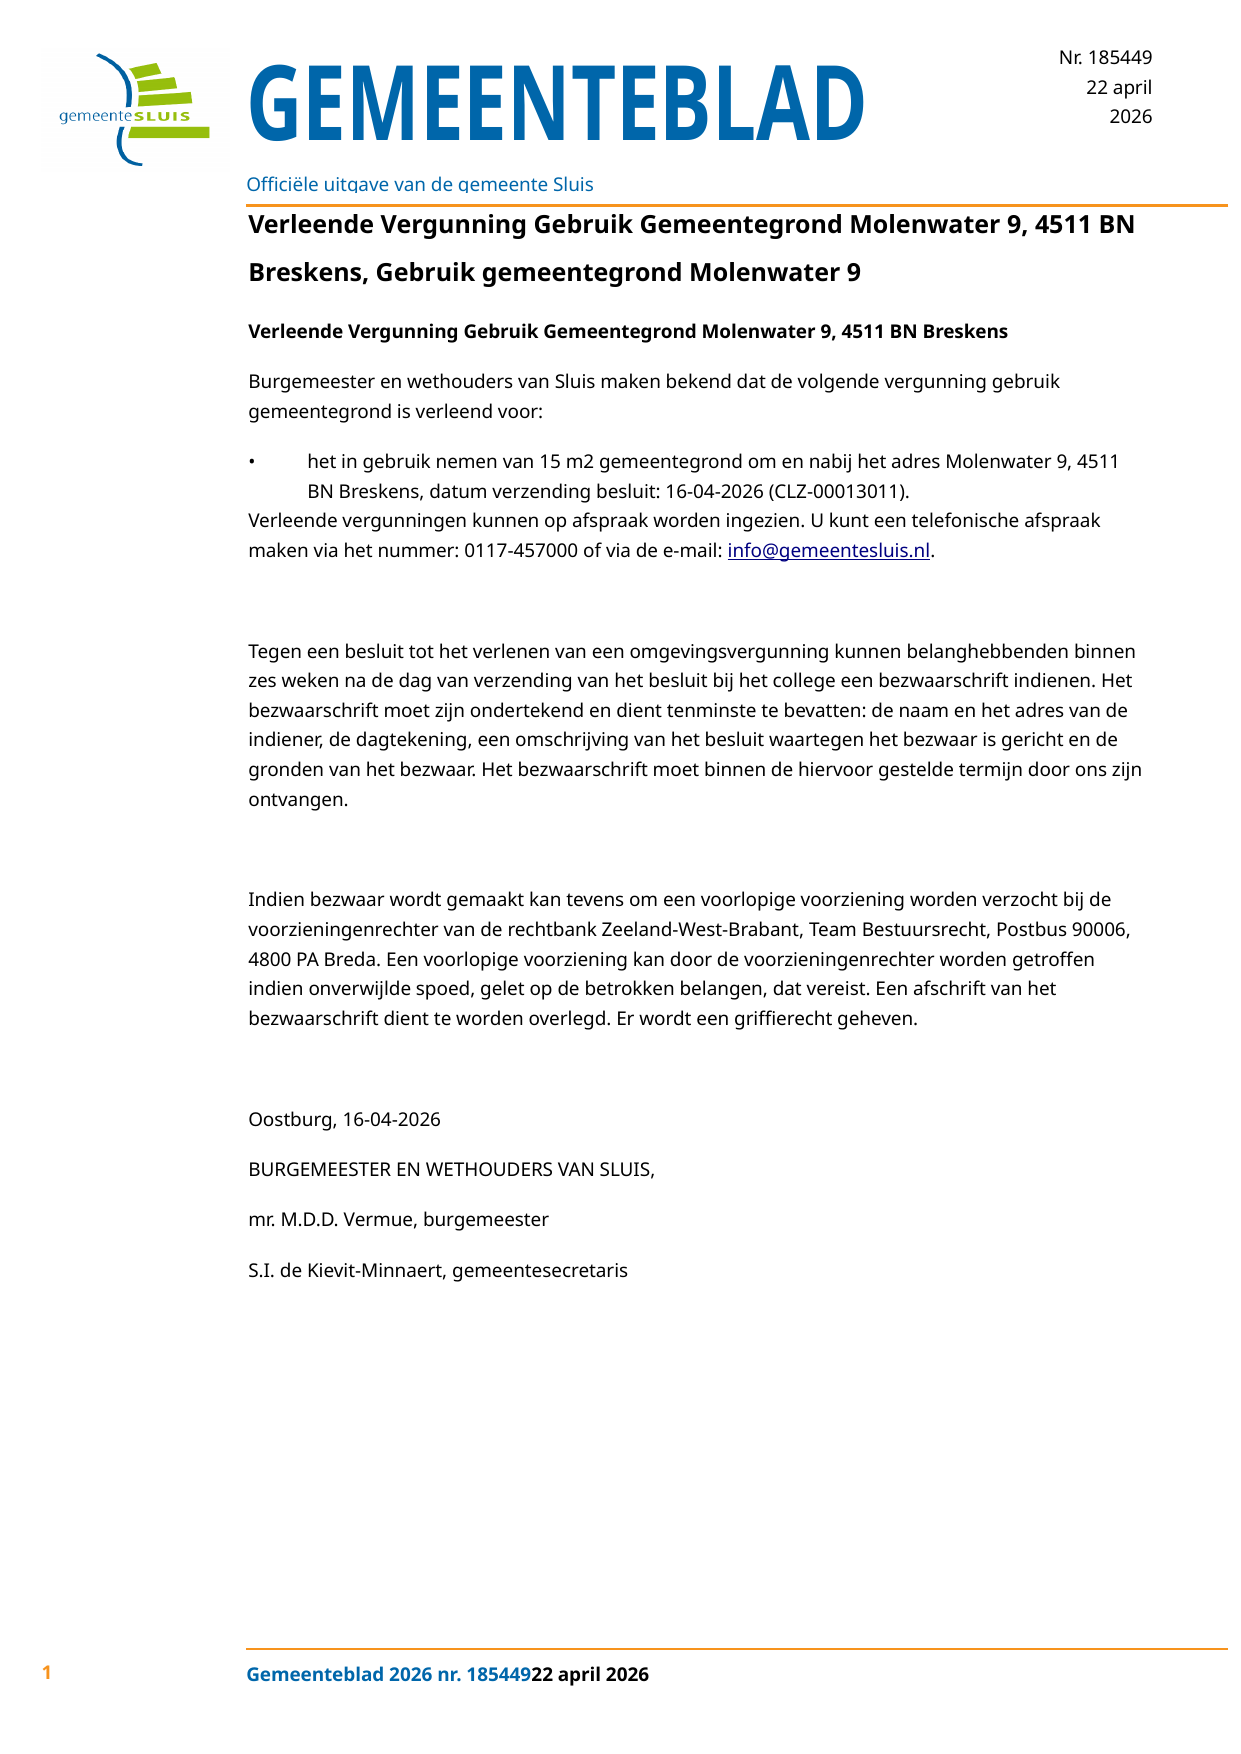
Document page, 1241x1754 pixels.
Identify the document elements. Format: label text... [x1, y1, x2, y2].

list het in gebruik nemen van 15 m2 gemeentegrond om en nabij het adres Molenwater 9, 4511 BN Breskens, datum verzending besluit: 16-04-2026 (CLZ-00013011). [248, 448, 1152, 504]
text Oostburg, 16-04-2026 [248, 1106, 1152, 1132]
picture [41, 47, 231, 172]
text Indien bezwaar wordt gemaakt kan tevens om een voorlopige voorziening worden verzocht bij de voorzieningenrechter van de rechtbank Zeeland-West-Brabant, Team Bestuursrecht, Postbus 90006, 4800 PA Breda. Een voorlopige voorziening kan door de voorzieningenrechter worden getroffen indien onverwijlde spoed, gelet op de betrokken belangen, dat vereist. Een afschrift van het bezwaarschrift dient te worden overlegd. Er wordt een griffierecht geheven. [248, 887, 1152, 1031]
text Tegen een besluit tot het verlenen van een omgevingsvergunning kunnen belanghebbenden binnen zes weken na de dag van verzending van het besluit bij het college een bezwaarschrift indienen. Het bezwaarschrift moet zijn ondertekend en dient tenminste te bevatten: de naam en het adres van de indiener, de dagtekening, een omschrijving van het besluit waartegen het bezwaar is gericht en de gronden van het bezwaar. Het bezwaarschrift moet binnen de hiervoor gestelde termijn door ons zijn ontvangen. [248, 638, 1152, 812]
text Verleende Vergunning Gebruik Gemeentegrond Molenwater 9, 4511 BN Breskens, Gebruik gemeentegrond Molenwater 9 [248, 207, 1152, 288]
text S.I. de Kievit-Minnaert, gemeentesecretaris [248, 1257, 1152, 1283]
text Verleende Vergunning Gebruik Gemeentegrond Molenwater 9, 4511 BN Breskens [248, 318, 1152, 344]
text mr. M.D.D. Vermue, burgemeester [248, 1207, 1152, 1232]
text Verleende vergunningen kunnen op afspraak worden ingezien. U kunt een telefonische afspraak maken via het nummer: 0117-457000 of via de e-mail: info@gemeentesluis.nl. [248, 507, 1152, 563]
text BURGEMEESTER EN WETHOUDERS VAN SLUIS, [248, 1156, 1152, 1182]
text Burgemeester en wethouders van Sluis maken bekend dat de volgende vergunning gebruik gemeentegrond is verleend voor: [248, 368, 1152, 424]
